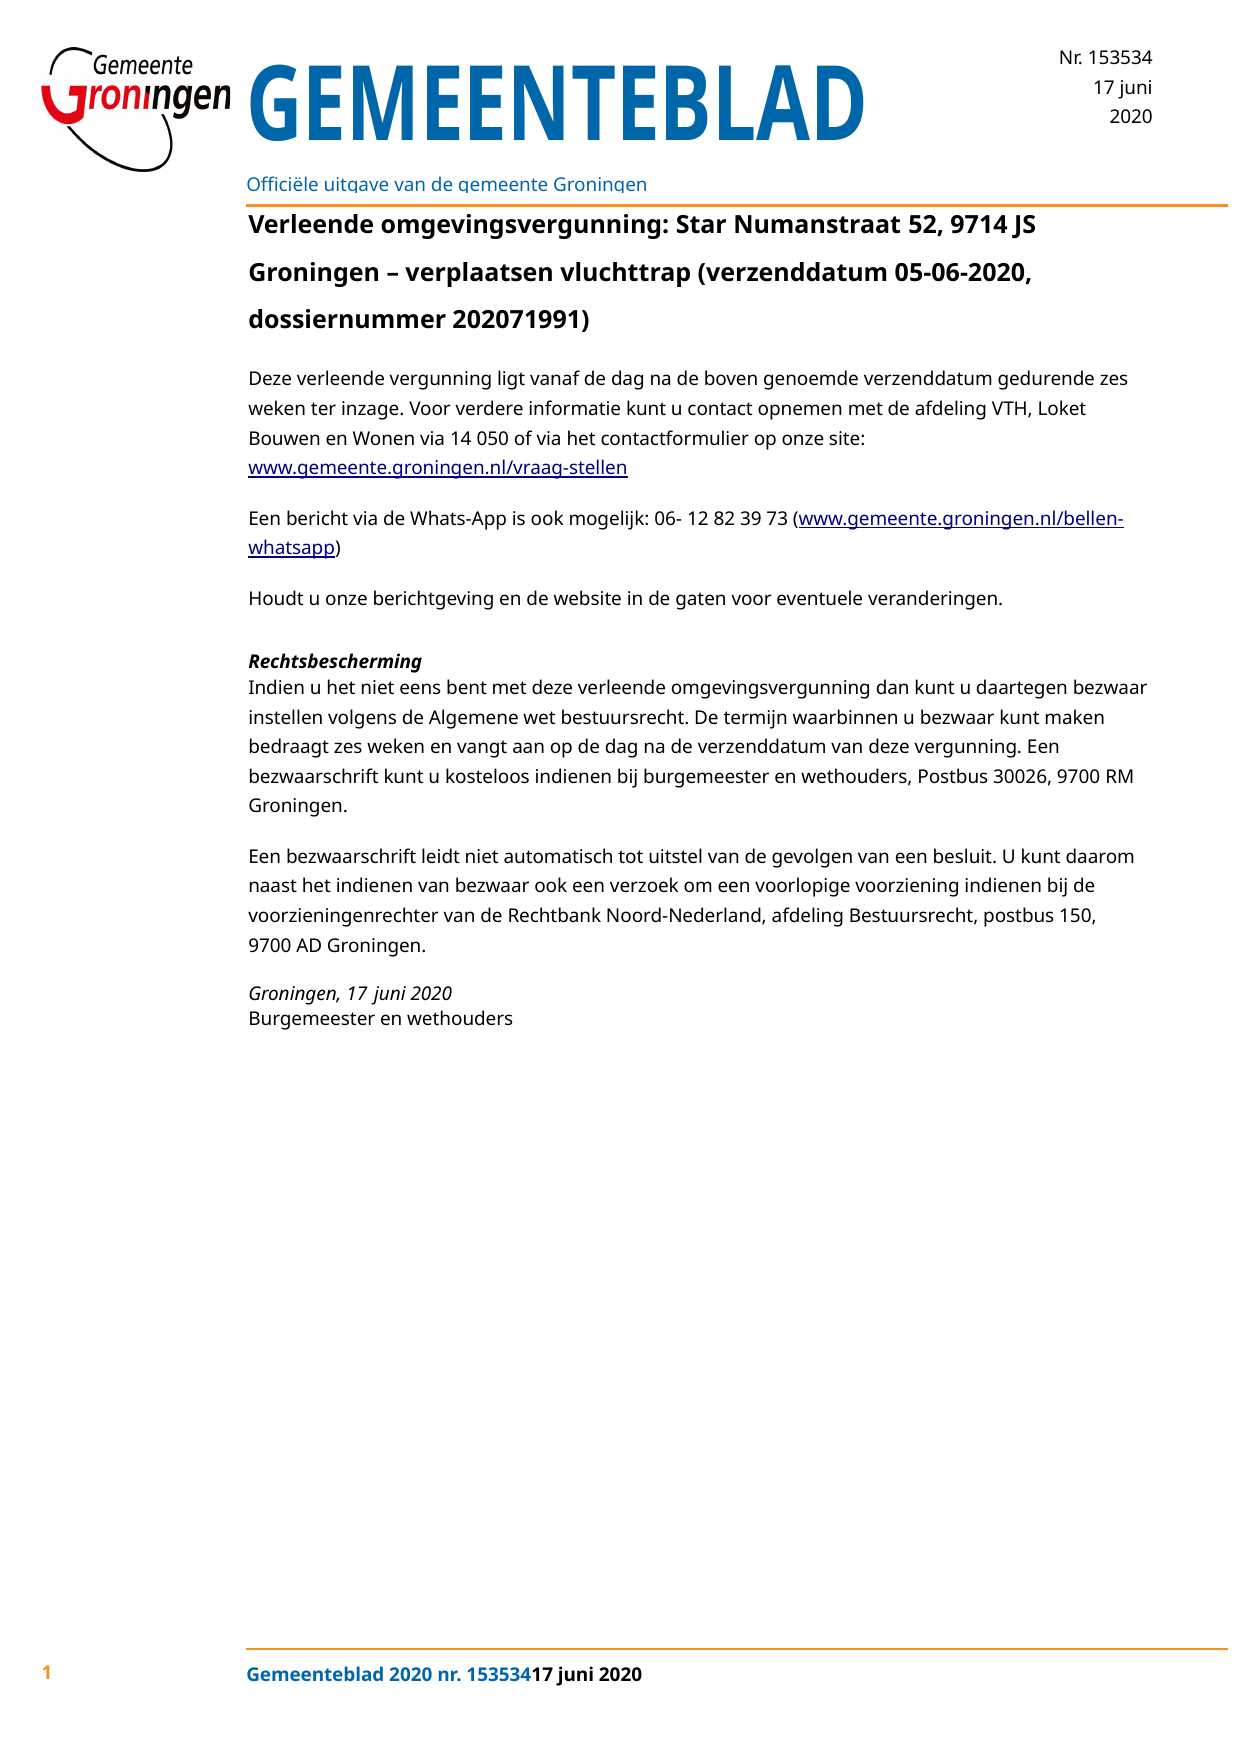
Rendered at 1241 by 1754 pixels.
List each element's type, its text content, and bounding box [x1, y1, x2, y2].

text Een bezwaarschrift leidt niet automatisch tot uitstel van de gevolgen van een besluit. U kunt daarom naast het indienen van bezwaar ook een verzoek om een voorlopige voorziening indienen bij de voorzieningenrechter van de Rechtbank Noord-Nederland, afdeling Bestuursrecht, postbus 150, 9700 AD Groningen. [248, 843, 1152, 958]
text Een bericht via de Whats-App is ook mogelijk: 06- 12 82 39 73 (www.gemeente.groningen.nl/bellen-whatsapp) [248, 505, 1152, 560]
text Verleende omgevingsvergunning: Star Numanstraat 52, 9714 JS Groningen – verplaatsen vluchttrap (verzenddatum 05-06-2020, dossiernummer 202071991) [248, 207, 1152, 336]
text Houdt u onze berichtgeving en de website in de gaten voor eventuele veranderingen. [248, 585, 1152, 610]
picture [41, 47, 231, 172]
text Deze verleende vergunning ligt vanaf de dag na de boven genoemde verzenddatum gedurende zes weken ter inzage. Voor verdere informatie kunt u contact opnemen met de afdeling VTH, Loket Bouwen en Wonen via 14 050 of via het contactformulier op onze site: www.gemeente.groningen.nl/vraag-stellen [248, 366, 1152, 480]
text Indien u het niet eens bent met deze verleende omgevingsvergunning dan kunt u daartegen bezwaar instellen volgens de Algemene wet bestuursrecht. De termijn waarbinnen u bezwaar kunt maken bedraagt zes weken en vangt aan op de dag na de verzenddatum van deze vergunning. Een bezwaarschrift kunt u kosteloos indienen bij burgemeester en wethouders, Postbus 30026, 9700 RM Groningen. [248, 674, 1152, 818]
text Rechtsbescherming [248, 649, 1152, 674]
text Burgemeester en wethouders [248, 1005, 1152, 1031]
text Groningen, 17 juni 2020 [248, 980, 1152, 1005]
